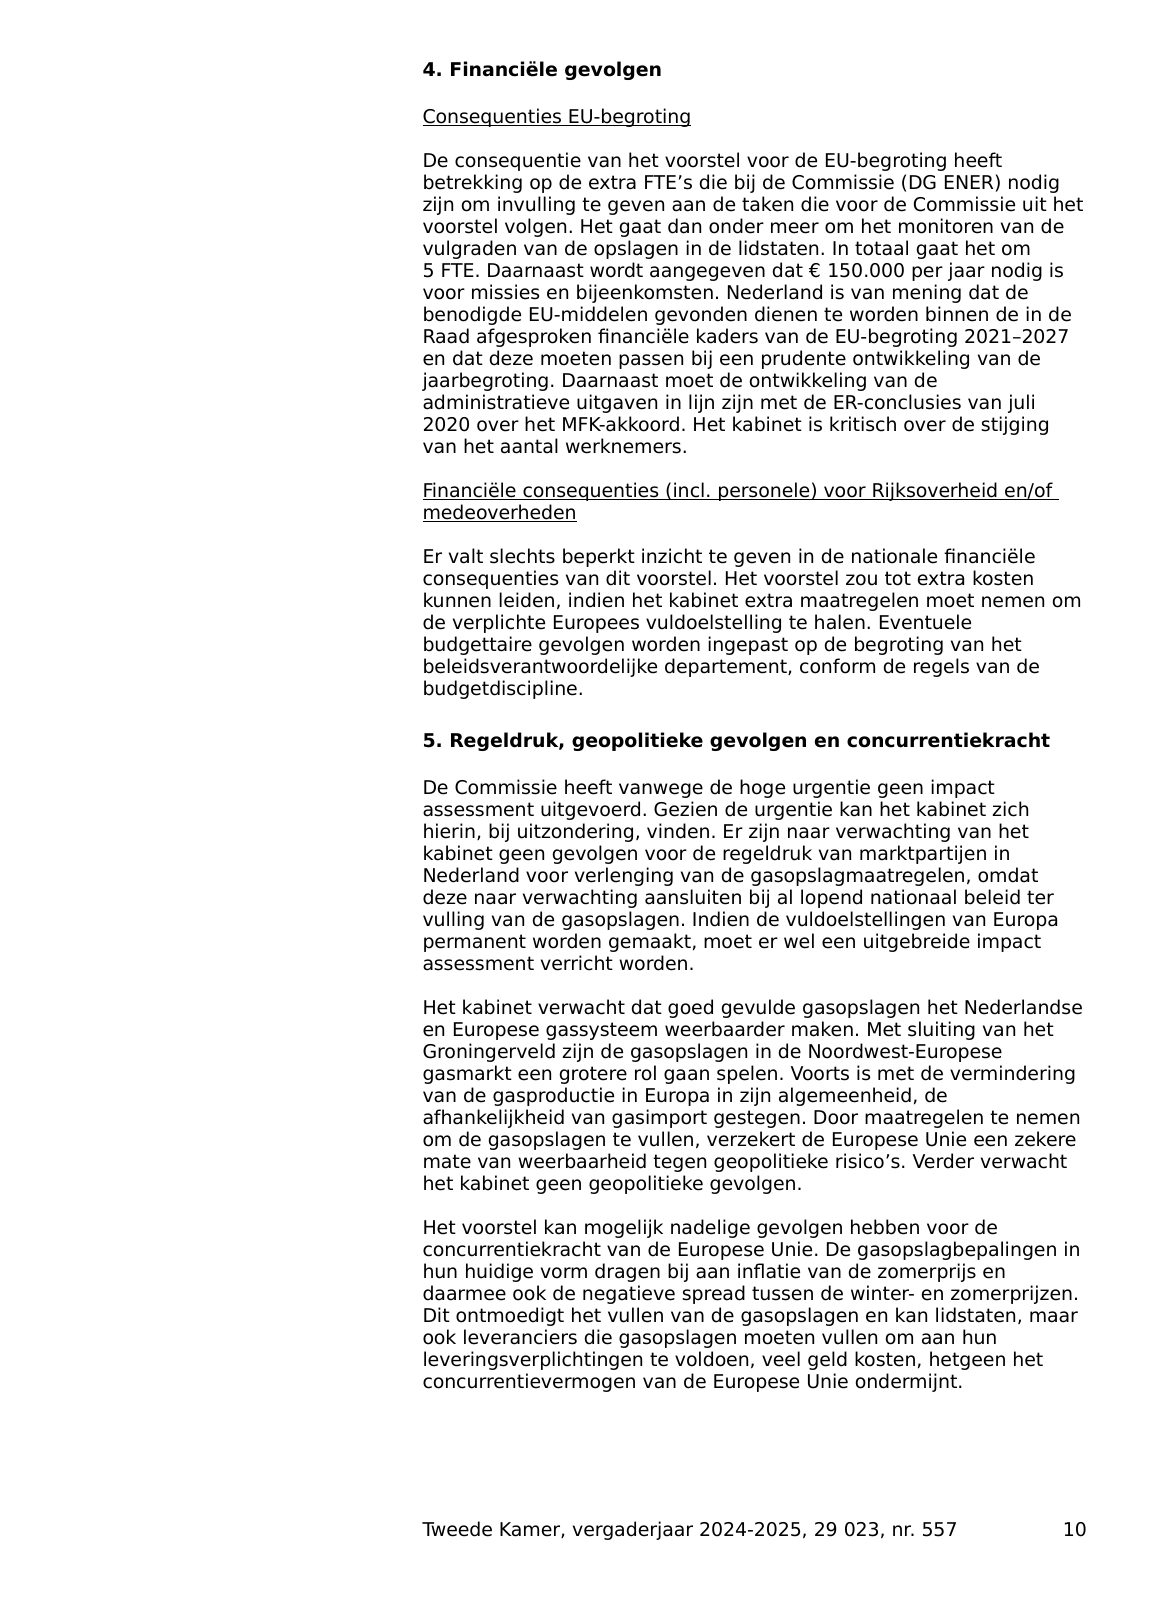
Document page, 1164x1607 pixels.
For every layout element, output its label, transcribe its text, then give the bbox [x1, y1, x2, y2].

text De consequentie van het voorstel voor de EU-begroting heeft betrekking op de extra FTE’s die bij de Commissie (DG ENER) nodig zijn om invulling te geven aan de taken die voor de Commissie uit het voorstel volgen. Het gaat dan onder meer om het monitoren van de vulgraden van de opslagen in de lidstaten. In totaal gaat het om 5 FTE. Daarnaast wordt aangegeven dat € 150.000 per jaar nodig is voor missies en bijeenkomsten. Nederland is van mening dat de benodigde EU-middelen gevonden dienen te worden binnen de in de Raad afgesproken financiële kaders van de EU-begroting 2021–2027 en dat deze moeten passen bij een prudente ontwikkeling van de jaarbegroting. Daarnaast moet de ontwikkeling van de administratieve uitgaven in lijn zijn met de ER-conclusies van juli 2020 over het MFK-akkoord. Het kabinet is kritisch over de stijging van het aantal werknemers. [422, 150, 1087, 458]
subtitle 4. Financiële gevolgen [422, 59, 1087, 81]
subtitle Consequenties EU-begroting [422, 106, 1087, 128]
subtitle Financiële consequenties (incl. personele) voor Rijksoverheid en/of medeoverheden [422, 480, 1087, 524]
text Het kabinet verwacht dat goed gevulde gasopslagen het Nederlandse en Europese gassysteem weerbaarder maken. Met sluiting van het Groningerveld zijn de gasopslagen in de Noordwest-Europese gasmarkt een grotere rol gaan spelen. Voorts is met de vermindering van de gasproductie in Europa in zijn algemeenheid, de afhankelijkheid van gasimport gestegen. Door maatregelen te nemen om de gasopslagen te vullen, verzekert de Europese Unie een zekere mate van weerbaarheid tegen geopolitieke risico’s. Verder verwacht het kabinet geen geopolitieke gevolgen. [422, 997, 1087, 1195]
text De Commissie heeft vanwege de hoge urgentie geen impact assessment uitgevoerd. Gezien de urgentie kan het kabinet zich hierin, bij uitzondering, vinden. Er zijn naar verwachting van het kabinet geen gevolgen voor de regeldruk van marktpartijen in Nederland voor verlenging van de gasopslagmaatregelen, omdat deze naar verwachting aansluiten bij al lopend nationaal beleid ter vulling van de gasopslagen. Indien de vuldoelstellingen van Europa permanent worden gemaakt, moet er wel een uitgebreide impact assessment verricht worden. [422, 777, 1087, 975]
text Er valt slechts beperkt inzicht te geven in de nationale financiële consequenties van dit voorstel. Het voorstel zou tot extra kosten kunnen leiden, indien het kabinet extra maatregelen moet nemen om de verplichte Europees vuldoelstelling te halen. Eventuele budgettaire gevolgen worden ingepast op de begroting van het beleidsverantwoordelijke departement, conform de regels van de budgetdiscipline. [422, 546, 1087, 700]
text Het voorstel kan mogelijk nadelige gevolgen hebben voor de concurrentiekracht van de Europese Unie. De gasopslagbepalingen in hun huidige vorm dragen bij aan inflatie van de zomerprijs en daarmee ook de negatieve spread tussen de winter- en zomerprijzen. Dit ontmoedigt het vullen van de gasopslagen en kan lidstaten, maar ook leveranciers die gasopslagen moeten vullen om aan hun leveringsverplichtingen te voldoen, veel geld kosten, hetgeen het concurrentievermogen van de Europese Unie ondermijnt. [422, 1217, 1087, 1393]
subtitle 5. Regeldruk, geopolitieke gevolgen en concurrentiekracht [422, 730, 1087, 752]
